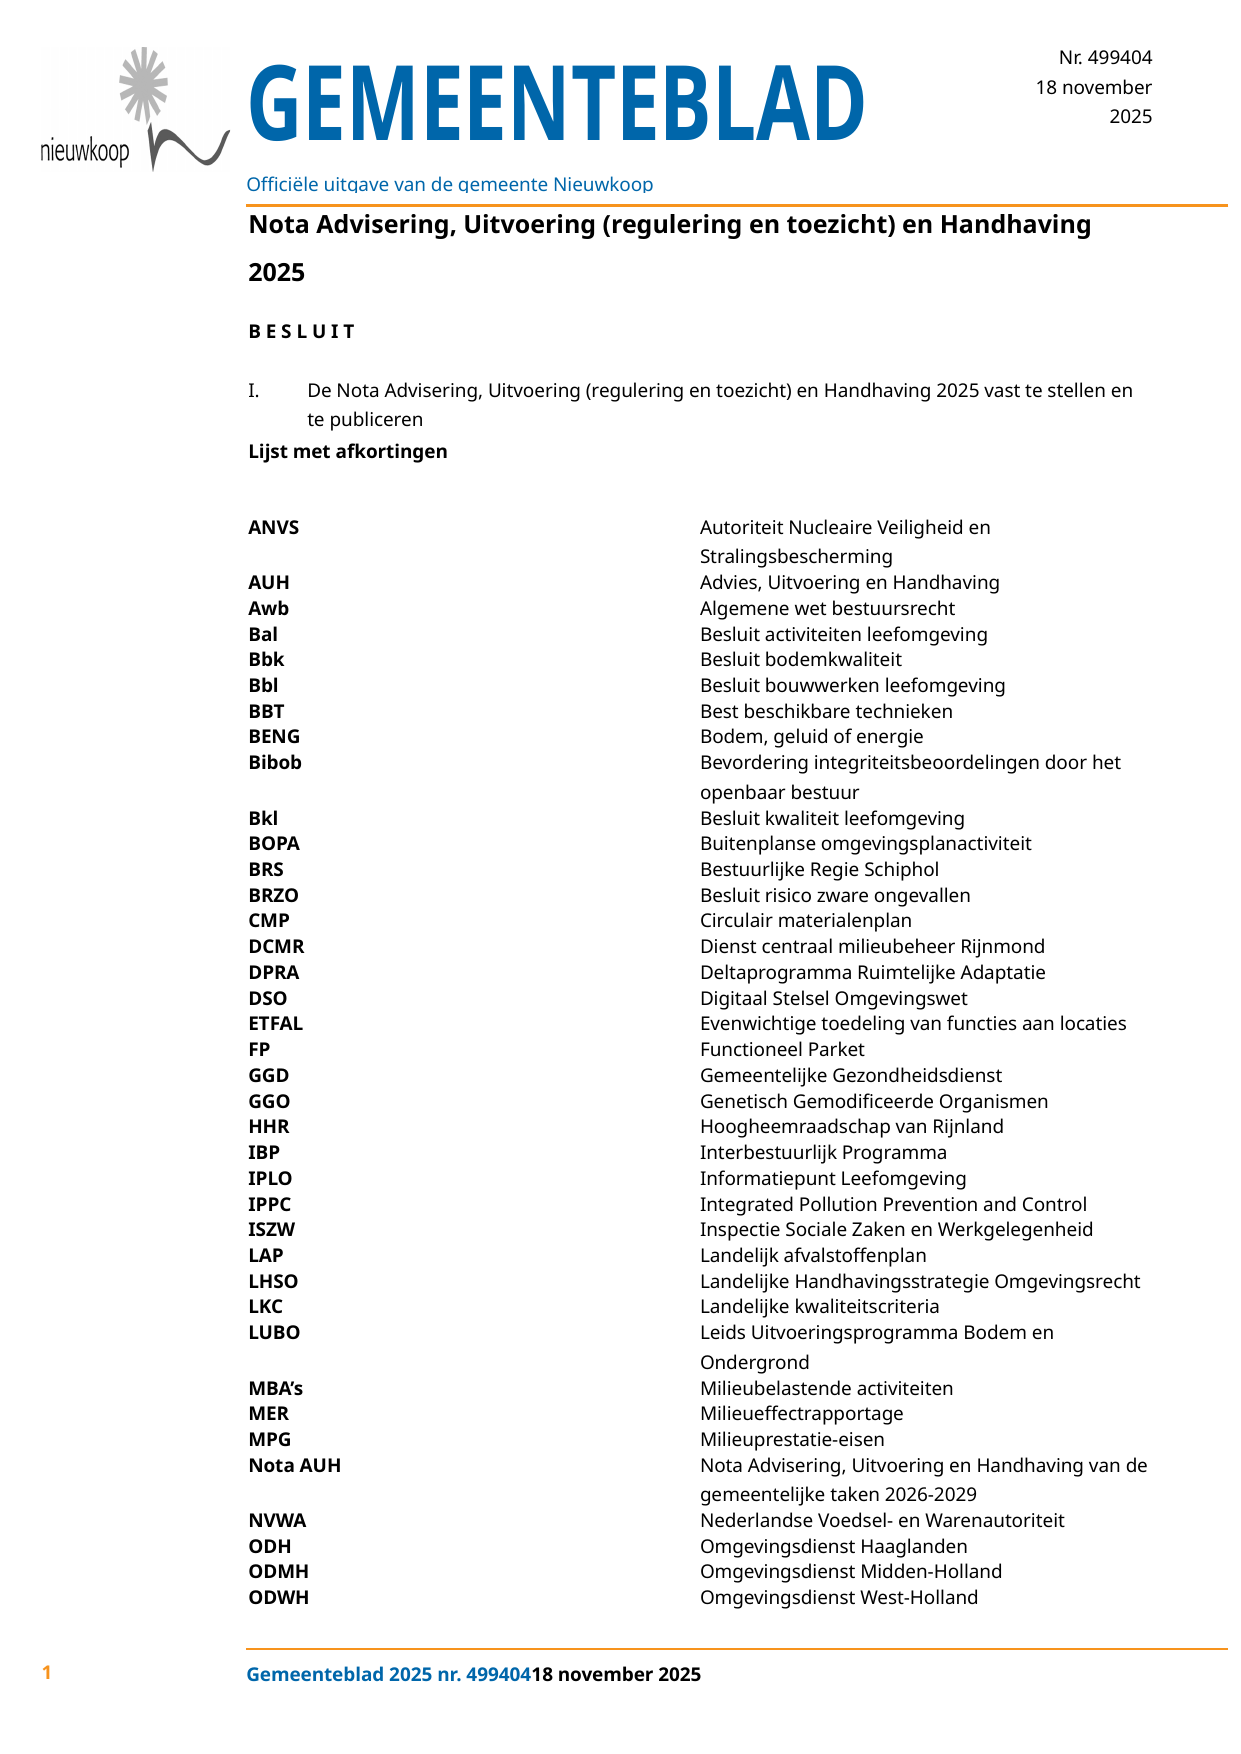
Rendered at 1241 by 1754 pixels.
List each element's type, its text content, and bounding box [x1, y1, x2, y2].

table_cell Functioneel Parket [700, 1036, 1152, 1062]
table_cell Bal [248, 621, 700, 647]
table_cell Interbestuurlijk Programma [700, 1139, 1152, 1165]
table_cell AUH [248, 569, 700, 595]
text B E S L U I T [248, 318, 1152, 344]
table_cell BOPA [248, 831, 700, 856]
table_cell Informatiepunt Leefomgeving [700, 1165, 1152, 1191]
table_cell Circulair materialenplan [700, 908, 1152, 933]
table_cell BRZO [248, 882, 700, 908]
table_cell CMP [248, 908, 700, 933]
table_cell Nota Advisering, Uitvoering en Handhaving van de gemeentelijke taken 2026-2029 [700, 1452, 1152, 1507]
table_cell Integrated Pollution Prevention and Control [700, 1191, 1152, 1216]
table_cell Milieubelastende activiteiten [700, 1375, 1152, 1400]
table_cell DPRA [248, 959, 700, 985]
table_cell Besluit activiteiten leefomgeving [700, 621, 1152, 647]
table_cell ODMH [248, 1559, 700, 1584]
table_cell Landelijk afvalstoffenplan [700, 1242, 1152, 1268]
table_cell DCMR [248, 934, 700, 959]
table_cell Digitaal Stelsel Omgevingswet [700, 985, 1152, 1011]
table_cell MER [248, 1400, 700, 1426]
table_cell GGO [248, 1088, 700, 1113]
picture [41, 47, 231, 172]
table_cell Evenwichtige toedeling van functies aan locaties [700, 1011, 1152, 1036]
table_cell Omgevingsdienst Midden-Holland [700, 1559, 1152, 1584]
table_cell MPG [248, 1426, 700, 1452]
table_cell ETFAL [248, 1011, 700, 1036]
table_cell Besluit bouwwerken leefomgeving [700, 672, 1152, 698]
table_cell FP [248, 1036, 700, 1062]
table_cell Awb [248, 595, 700, 621]
table_cell Bestuurlijke Regie Schiphol [700, 856, 1152, 882]
table_cell DSO [248, 985, 700, 1011]
table_cell GGD [248, 1062, 700, 1088]
table_cell Nota AUH [248, 1452, 700, 1507]
table_cell Advies, Uitvoering en Handhaving [700, 569, 1152, 595]
text Lijst met afkortingen [248, 436, 1152, 465]
table_cell ODH [248, 1533, 700, 1559]
table_cell IPLO [248, 1165, 700, 1191]
table_cell Landelijke Handhavingsstrategie Omgevingsrecht [700, 1268, 1152, 1294]
table_cell IBP [248, 1139, 700, 1165]
table_cell Gemeentelijke Gezondheidsdienst [700, 1062, 1152, 1088]
table_cell HHR [248, 1114, 700, 1139]
table_cell IPPC [248, 1191, 700, 1216]
text Nota Advisering, Uitvoering (regulering en toezicht) en Handhaving 2025 [248, 207, 1152, 288]
list De Nota Advisering, Uitvoering (regulering en toezicht) en Handhaving 2025 vast te stellen en te publiceren [248, 377, 1152, 432]
table_cell Best beschikbare technieken [700, 698, 1152, 724]
table_cell Algemene wet bestuursrecht [700, 595, 1152, 621]
table_cell Hoogheemraadschap van Rijnland [700, 1114, 1152, 1139]
table_cell Bkl [248, 805, 700, 831]
table_cell MBA’s [248, 1375, 700, 1400]
table_cell Buitenplanse omgevingsplanactiviteit [700, 831, 1152, 856]
table_cell Bbk [248, 647, 700, 672]
table_cell Bevordering integriteitsbeoordelingen door het openbaar bestuur [700, 750, 1152, 805]
table_cell BENG [248, 724, 700, 749]
table_cell BRS [248, 856, 700, 882]
table_cell Landelijke kwaliteitscriteria [700, 1294, 1152, 1319]
table_cell LAP [248, 1242, 700, 1268]
table_cell Leids Uitvoeringsprogramma Bodem en Ondergrond [700, 1319, 1152, 1375]
table_cell LHSO [248, 1268, 700, 1294]
table_cell Omgevingsdienst Haaglanden [700, 1533, 1152, 1559]
table_cell Bbl [248, 672, 700, 698]
table_cell NVWA [248, 1507, 700, 1533]
table_cell Besluit risico zware ongevallen [700, 882, 1152, 908]
table_header Autoriteit Nucleaire Veiligheid en Stralingsbescherming [700, 514, 1152, 569]
table_cell BBT [248, 698, 700, 724]
table_header ANVS [248, 514, 700, 569]
table_cell Milieueffectrapportage [700, 1400, 1152, 1426]
table_cell LKC [248, 1294, 700, 1319]
table_cell LUBO [248, 1319, 700, 1375]
table_cell Milieuprestatie-eisen [700, 1426, 1152, 1452]
table_cell ISZW [248, 1216, 700, 1242]
table_cell Inspectie Sociale Zaken en Werkgelegenheid [700, 1216, 1152, 1242]
table_cell Bodem, geluid of energie [700, 724, 1152, 749]
table_cell Nederlandse Voedsel- en Warenautoriteit [700, 1507, 1152, 1533]
table_cell ODWH [248, 1584, 700, 1610]
table_cell Omgevingsdienst West-Holland [700, 1584, 1152, 1610]
table_cell Dienst centraal milieubeheer Rijnmond [700, 934, 1152, 959]
table_cell Genetisch Gemodificeerde Organismen [700, 1088, 1152, 1113]
table_cell Deltaprogramma Ruimtelijke Adaptatie [700, 959, 1152, 985]
table_cell Besluit kwaliteit leefomgeving [700, 805, 1152, 831]
table_cell Besluit bodemkwaliteit [700, 647, 1152, 672]
table_cell Bibob [248, 750, 700, 805]
